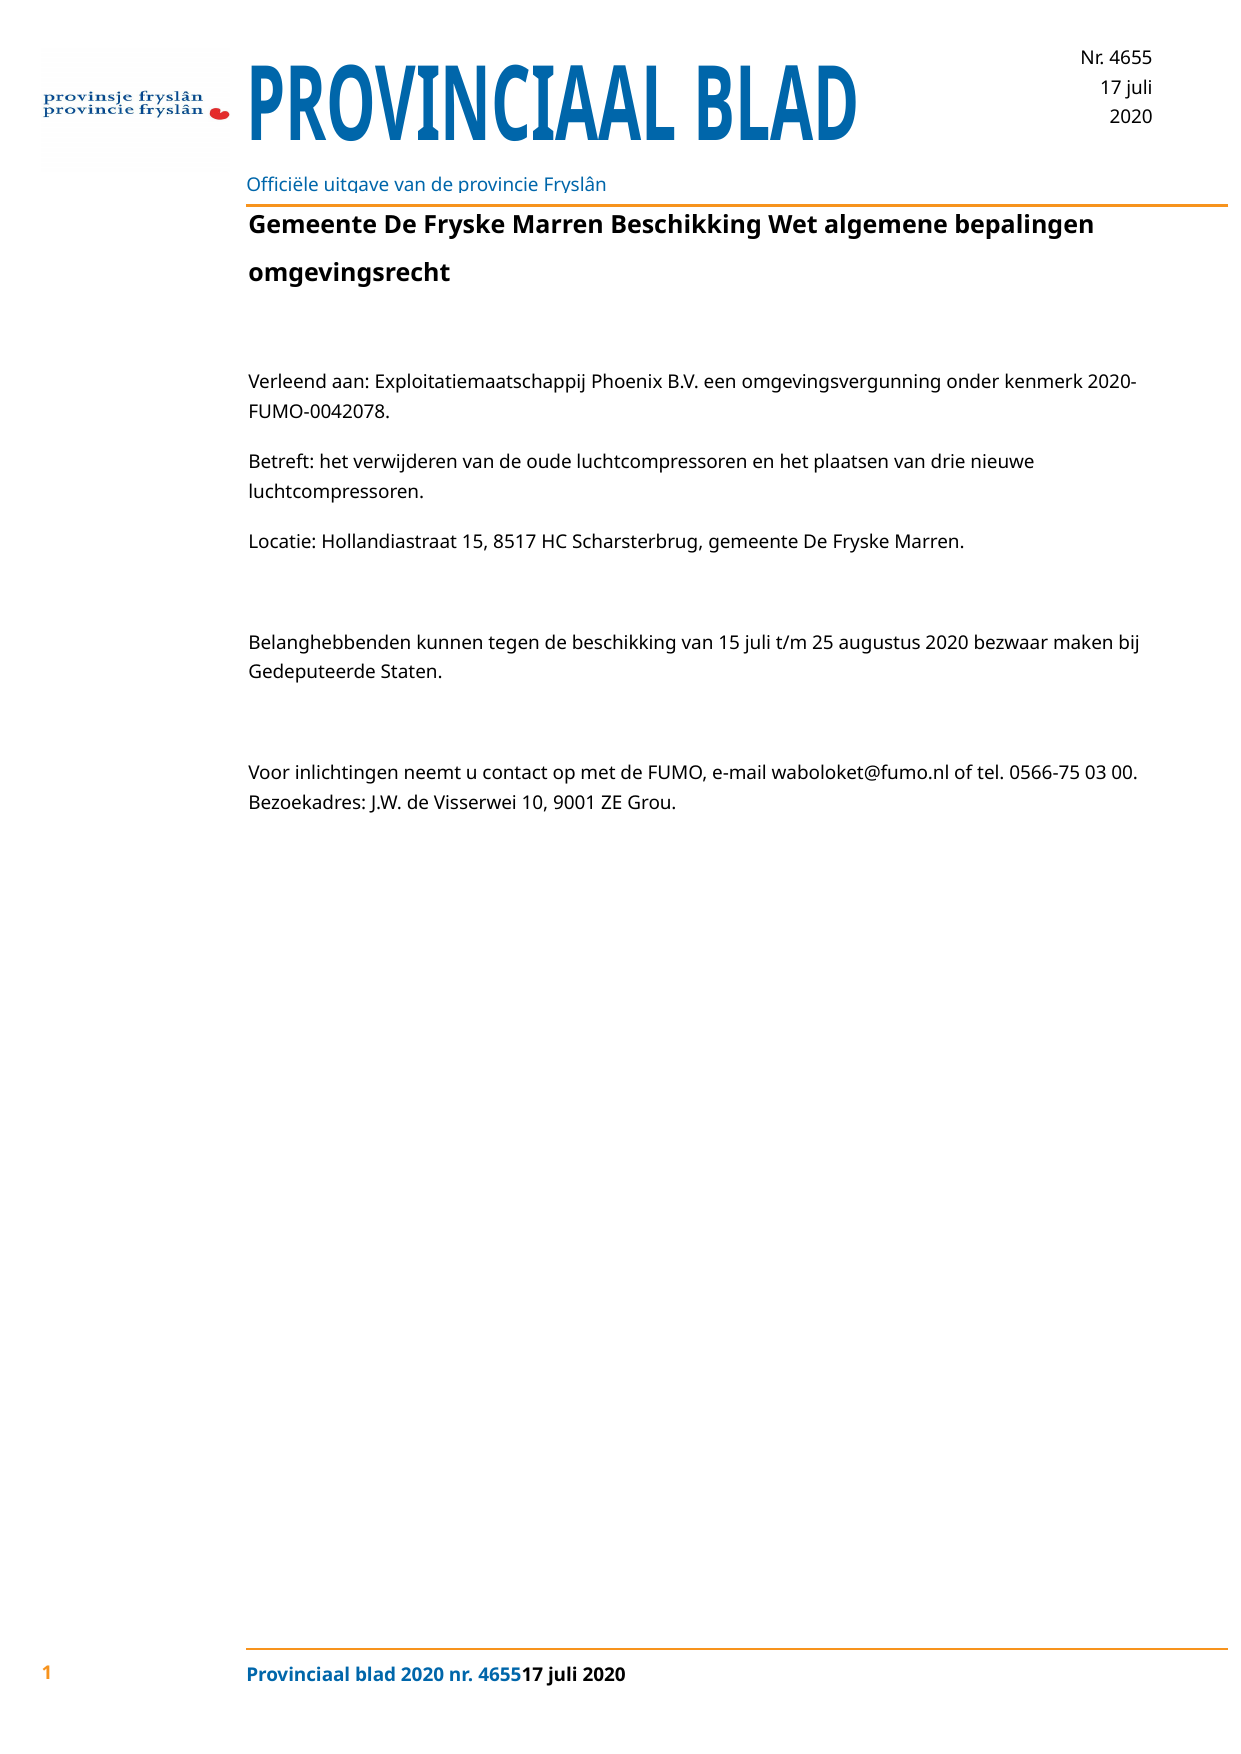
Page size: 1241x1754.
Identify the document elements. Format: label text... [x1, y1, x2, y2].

text Gemeente De Fryske Marren Beschikking Wet algemene bepalingen omgevingsrecht [248, 207, 1152, 288]
picture [41, 47, 231, 172]
text Voor inlichtingen neemt u contact op met de FUMO, e-mail waboloket@fumo.nl of tel. 0566-75 03 00. Bezoekadres: J.W. de Visserwei 10, 9001 ZE Grou. [248, 759, 1152, 815]
text Betreft: het verwijderen van de oude luchtcompressoren en het plaatsen van drie nieuwe luchtcompressoren. [248, 448, 1152, 504]
text Locatie: Hollandiastraat 15, 8517 HC Scharsterbrug, gemeente De Fryske Marren. [248, 528, 1152, 554]
text Belanghebbenden kunnen tegen de beschikking van 15 juli t/m 25 augustus 2020 bezwaar maken bij Gedeputeerde Staten. [248, 629, 1152, 684]
text Verleend aan: Exploitatiemaatschappij Phoenix B.V. een omgevingsvergunning onder kenmerk 2020-FUMO-0042078. [248, 368, 1152, 424]
